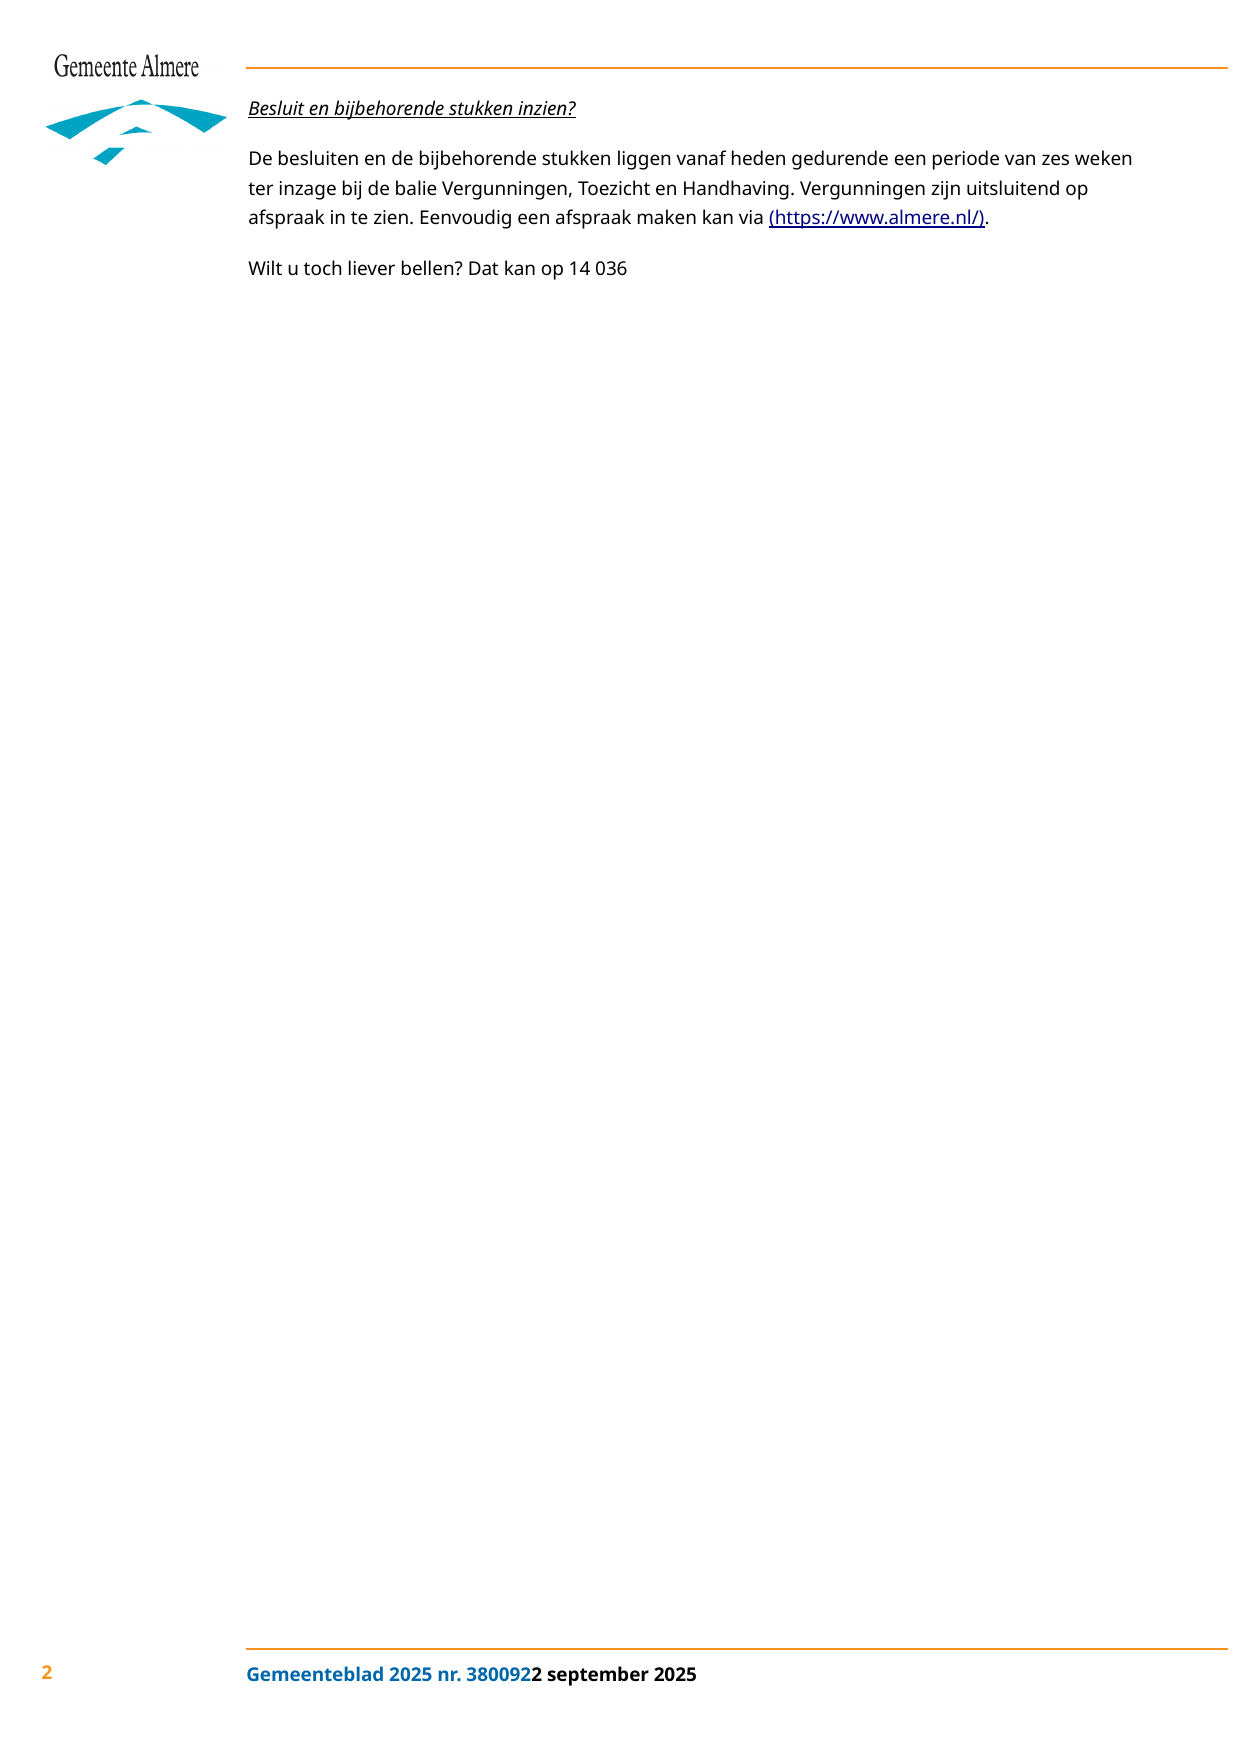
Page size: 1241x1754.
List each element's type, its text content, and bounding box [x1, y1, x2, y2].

text Wilt u toch liever bellen? Dat kan op 14 036 [248, 255, 1152, 281]
picture [41, 47, 231, 172]
text Besluit en bijbehorende stukken inzien? [248, 95, 1152, 121]
text De besluiten en de bijbehorende stukken liggen vanaf heden gedurende een periode van zes weken ter inzage bij de balie Vergunningen, Toezicht en Handhaving. Vergunningen zijn uitsluitend op afspraak in te zien. Eenvoudig een afspraak maken kan via (https://www.almere.nl/). [248, 145, 1152, 230]
